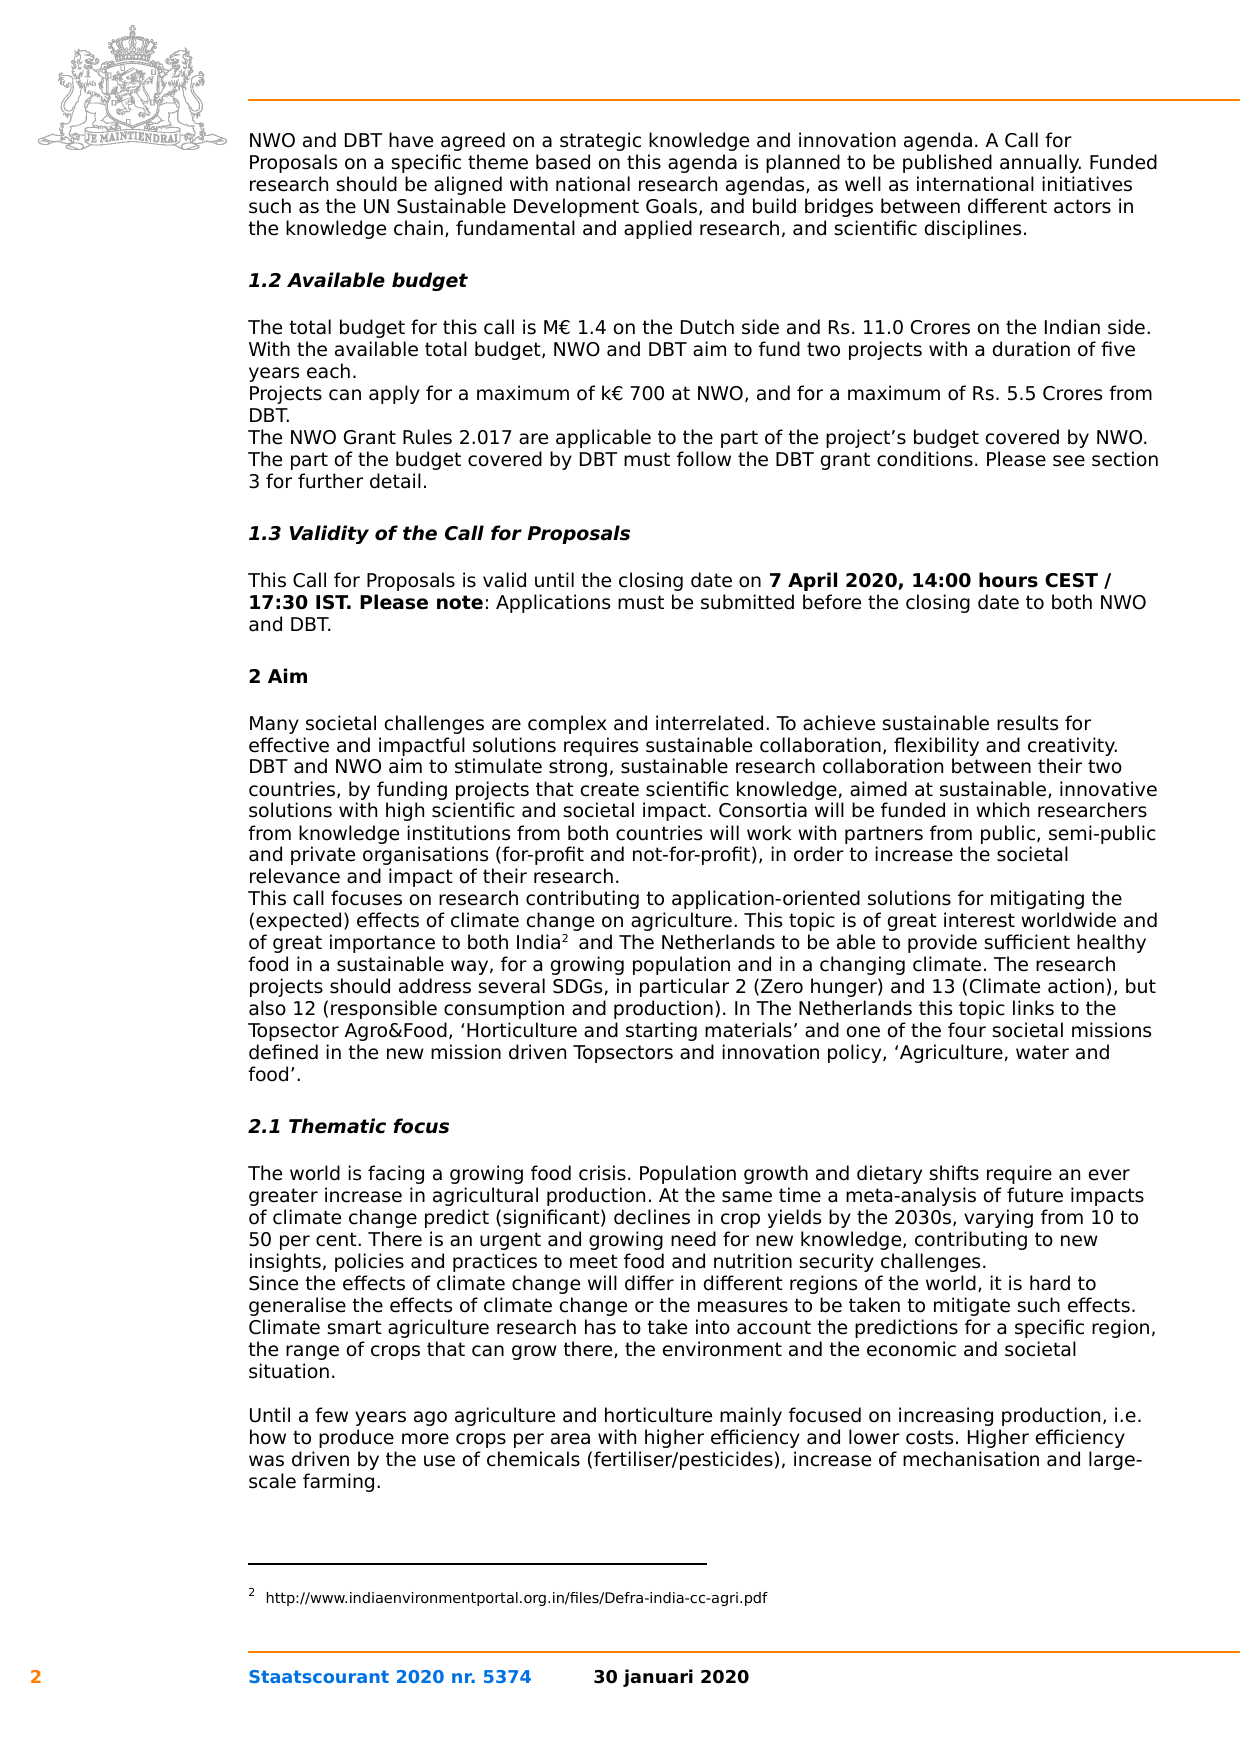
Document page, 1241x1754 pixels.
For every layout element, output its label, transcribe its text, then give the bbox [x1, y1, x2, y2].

text DBT and NWO aim to stimulate strong, sustainable research collaboration between their two countries, by funding projects that create scientific knowledge, aimed at sustainable, innovative solutions with high scientific and societal impact. Consortia will be funded in which researchers from knowledge institutions from both countries will work with partners from public, semi-public and private organisations (for-profit and not-for-profit), in order to increase the societal relevance and impact of their research. [248, 756, 1163, 888]
text This call focuses on research contributing to application-oriented solutions for mitigating the (expected) effects of climate change on agriculture. This topic is of great interest worldwide and of great importance to both India and The Netherlands to be able to provide sufficient healthy food in a sustainable way, for a growing population and in a changing climate. The research projects should address several SDGs, in particular 2 (Zero hunger) and 13 (Climate action), but also 12 (responsible consumption and production). In The Netherlands this topic links to the Topsector Agro&Food, ‘Horticulture and starting materials’ and one of the four societal missions defined in the new mission driven Topsectors and innovation policy, ‘Agriculture, water and food’. [248, 888, 1163, 1086]
subtitle 1.2 Available budget [248, 270, 1163, 292]
text Since the effects of climate change will differ in different regions of the world, it is hard to generalise the effects of climate change or the measures to be taken to mitigate such effects. Climate smart agriculture research has to take into account the predictions for a specific region, the range of crops that can grow there, the environment and the economic and societal situation. [248, 1273, 1163, 1383]
subtitle 1.3 Validity of the Call for Proposals [248, 523, 1163, 544]
subtitle 2 Aim [248, 666, 1163, 687]
text This Call for Proposals is valid until the closing date on 7 April 2020, 14:00 hours CEST / 17:30 IST. Please note: Applications must be submitted before the closing date to both NWO and DBT. [248, 569, 1163, 636]
text http://www.indiaenvironmentportal.org.in/files/Defra-india-cc-agri.pdf [248, 1586, 1163, 1608]
text The world is facing a growing food crisis. Population growth and dietary shifts require an ever greater increase in agricultural production. At the same time a meta-analysis of future impacts of climate change predict (significant) declines in crop yields by the 2030s, varying from 10 to 50 per cent. There is an urgent and growing need for new knowledge, contributing to new insights, policies and practices to meet food and nutrition security challenges. [248, 1163, 1163, 1273]
text Until a few years ago agriculture and horticulture mainly focused on increasing production, i.e. how to produce more crops per area with higher efficiency and lower costs. Higher efficiency was driven by the use of chemicals (fertiliser/pesticides), increase of mechanisation and large-scale farming. [248, 1405, 1163, 1493]
text Many societal challenges are complex and interrelated. To achieve sustainable results for effective and impactful solutions requires sustainable collaboration, flexibility and creativity. [248, 712, 1163, 756]
text The total budget for this call is M€ 1.4 on the Dutch side and Rs. 11.0 Crores on the Indian side. With the available total budget, NWO and DBT aim to fund two projects with a duration of five years each. [248, 317, 1163, 383]
subtitle 2.1 Thematic focus [248, 1116, 1163, 1138]
text The NWO Grant Rules 2.017 are applicable to the part of the project’s budget covered by NWO. The part of the budget covered by DBT must follow the DBT grant conditions. Please see section 3 for further detail. [248, 427, 1163, 493]
picture [38, 25, 227, 150]
text Projects can apply for a maximum of k€ 700 at NWO, and for a maximum of Rs. 5.5 Crores from DBT. [248, 383, 1163, 427]
text NWO and DBT have agreed on a strategic knowledge and innovation agenda. A Call for Proposals on a specific theme based on this agenda is planned to be published annually. Funded research should be aligned with national research agendas, as well as international initiatives such as the UN Sustainable Development Goals, and build bridges between different actors in the knowledge chain, fundamental and applied research, and scientific disciplines. [248, 130, 1163, 240]
